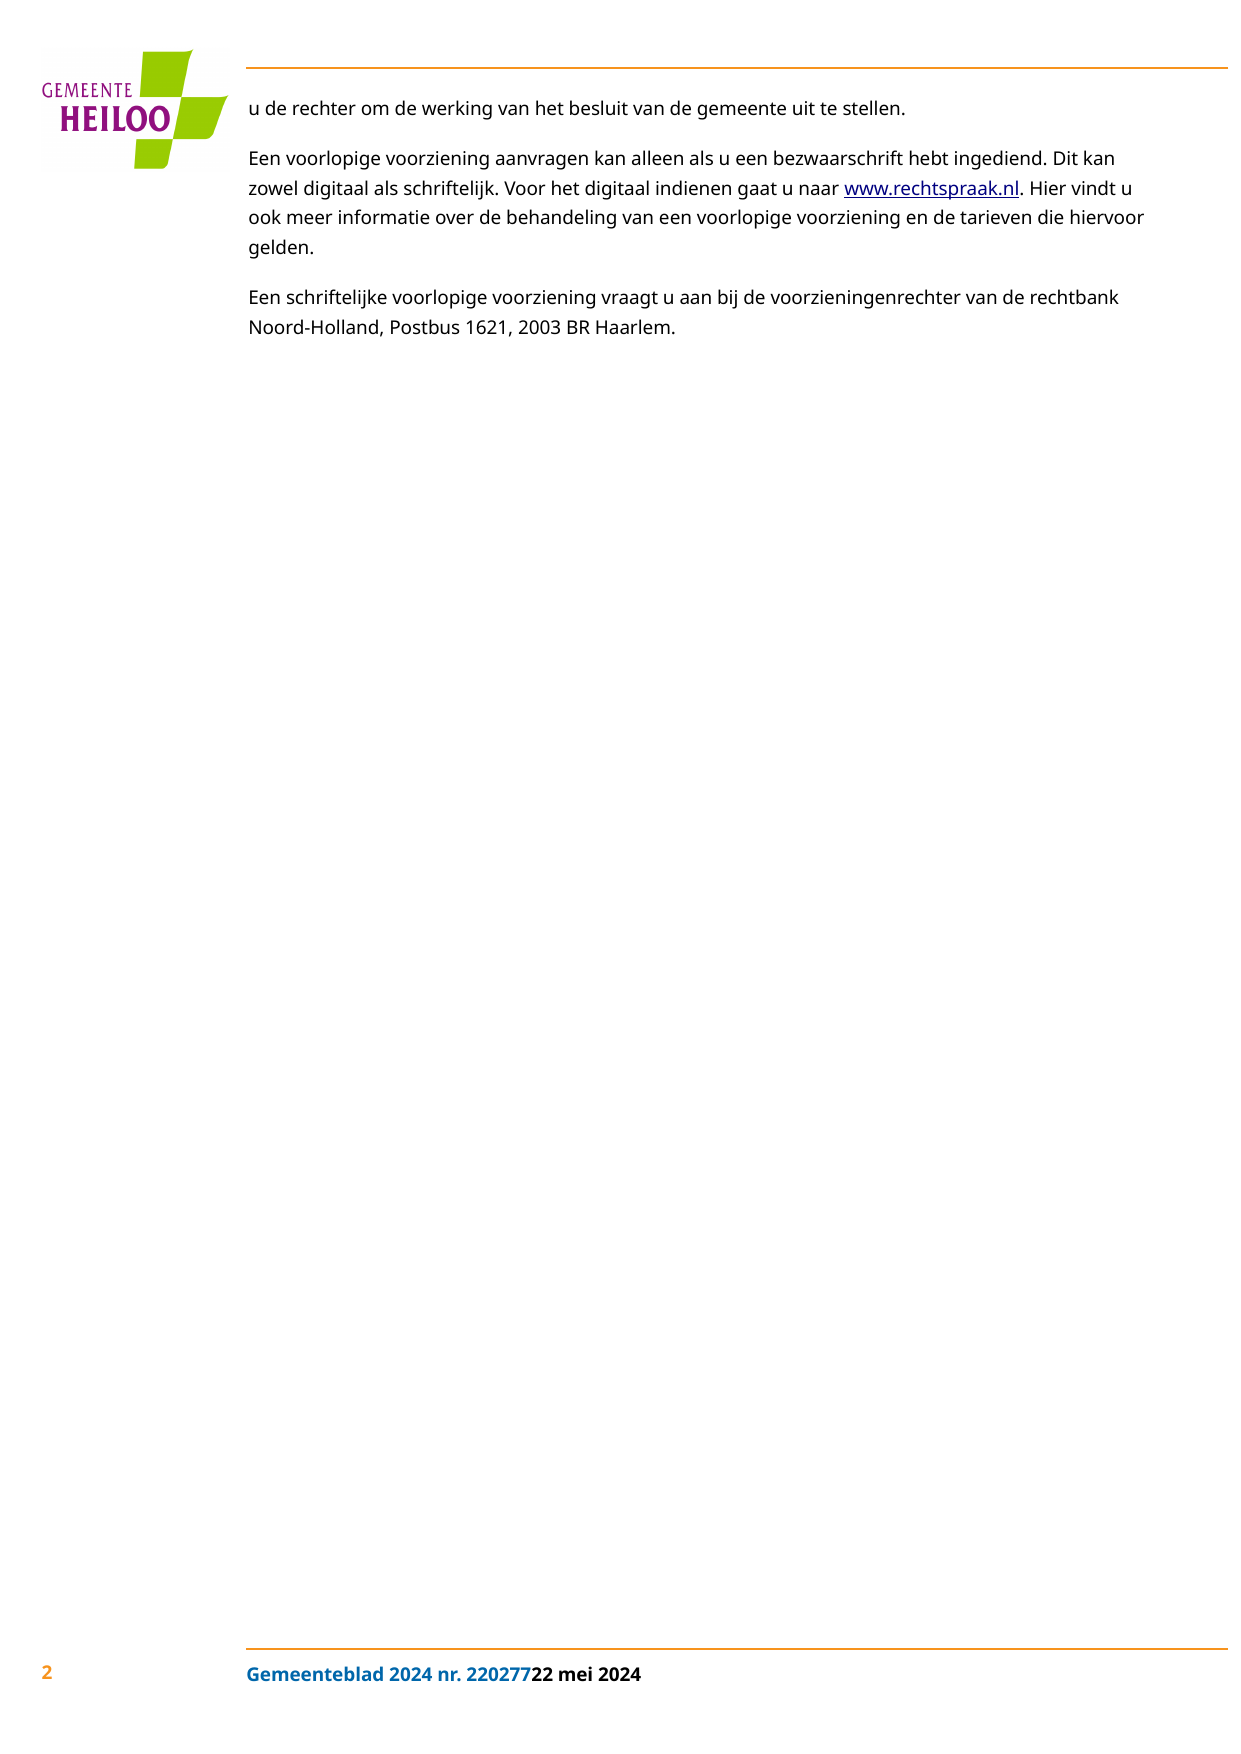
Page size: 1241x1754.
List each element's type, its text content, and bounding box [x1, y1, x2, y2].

text Een schriftelijke voorlopige voorziening vraagt u aan bij de voorzieningenrechter van de rechtbank Noord-Holland, Postbus 1621, 2003 BR Haarlem. [248, 284, 1152, 340]
text Een voorlopige voorziening aanvragen kan alleen als u een bezwaarschrift hebt ingediend. Dit kan zowel digitaal als schriftelijk. Voor het digitaal indienen gaat u naar www.rechtspraak.nl. Hier vindt u ook meer informatie over de behandeling van een voorlopige voorziening en de tarieven die hiervoor gelden. [248, 145, 1152, 260]
picture [41, 47, 231, 172]
text u de rechter om de werking van het besluit van de gemeente uit te stellen. [248, 95, 1152, 121]
